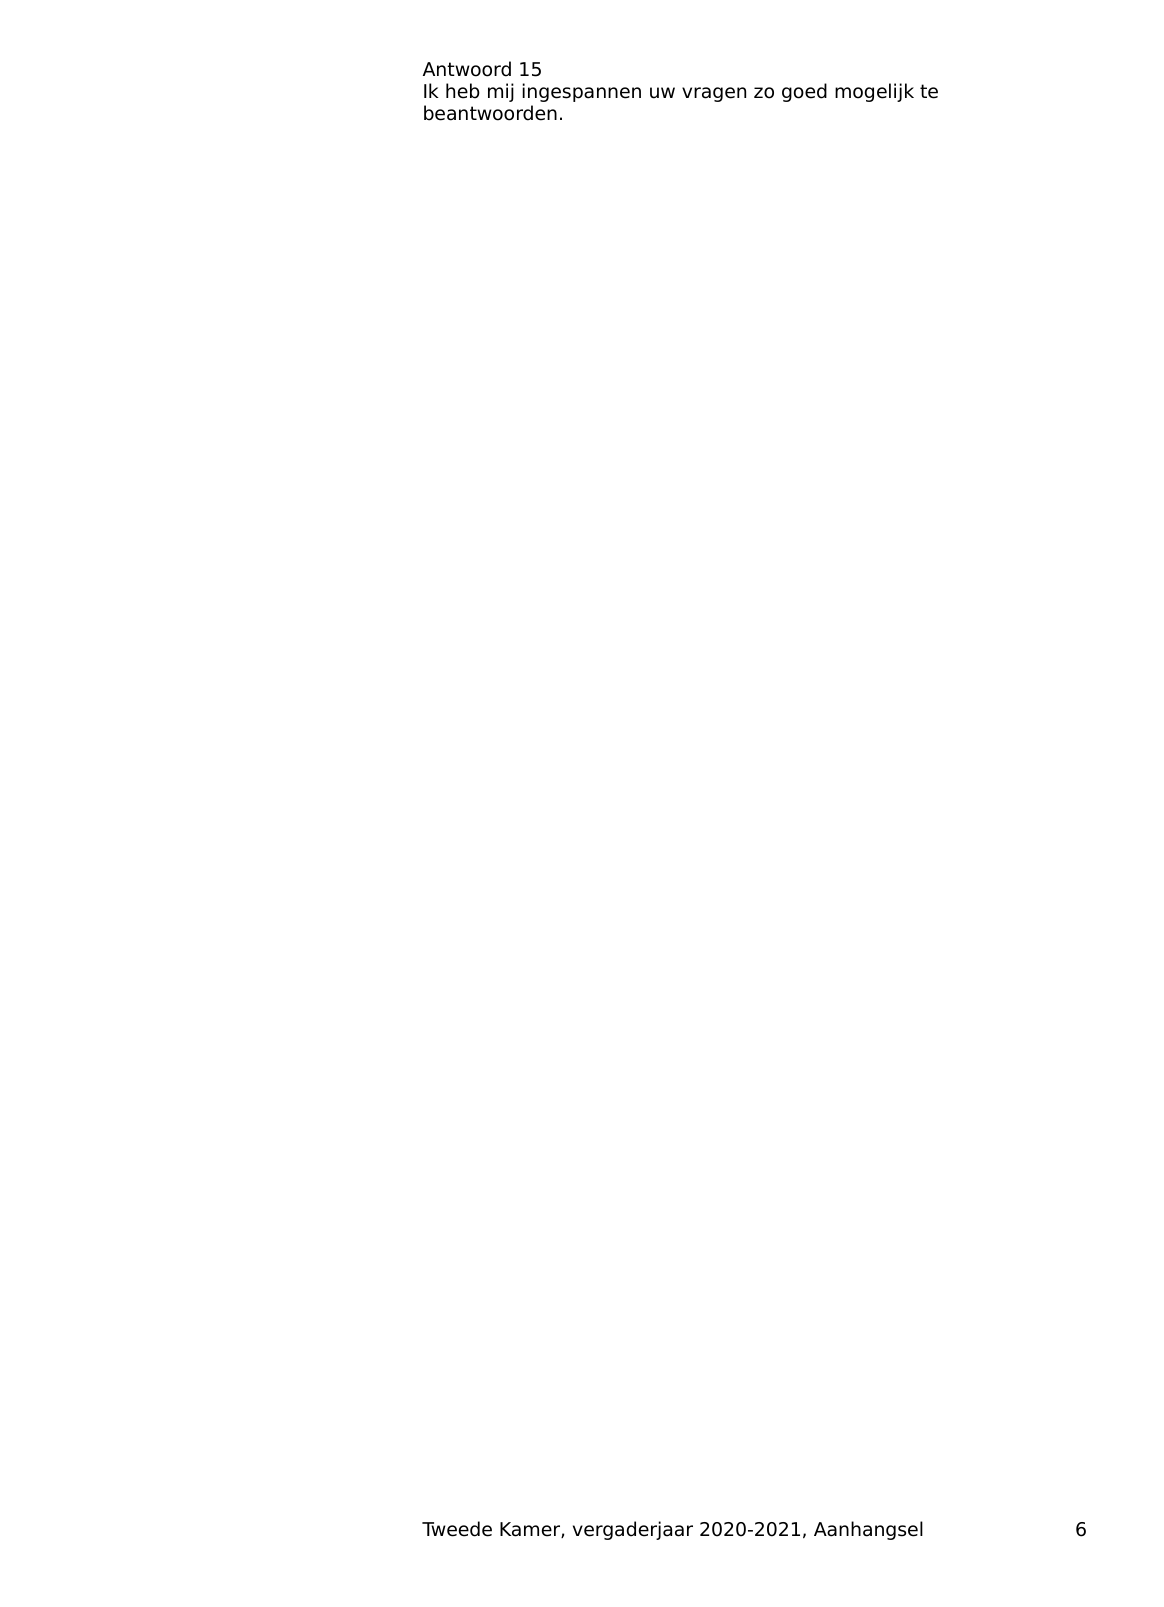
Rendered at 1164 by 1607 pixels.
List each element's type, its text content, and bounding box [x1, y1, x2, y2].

text Ik heb mij ingespannen uw vragen zo goed mogelijk te beantwoorden. [422, 81, 1087, 125]
text Antwoord 15 [422, 59, 1087, 81]
